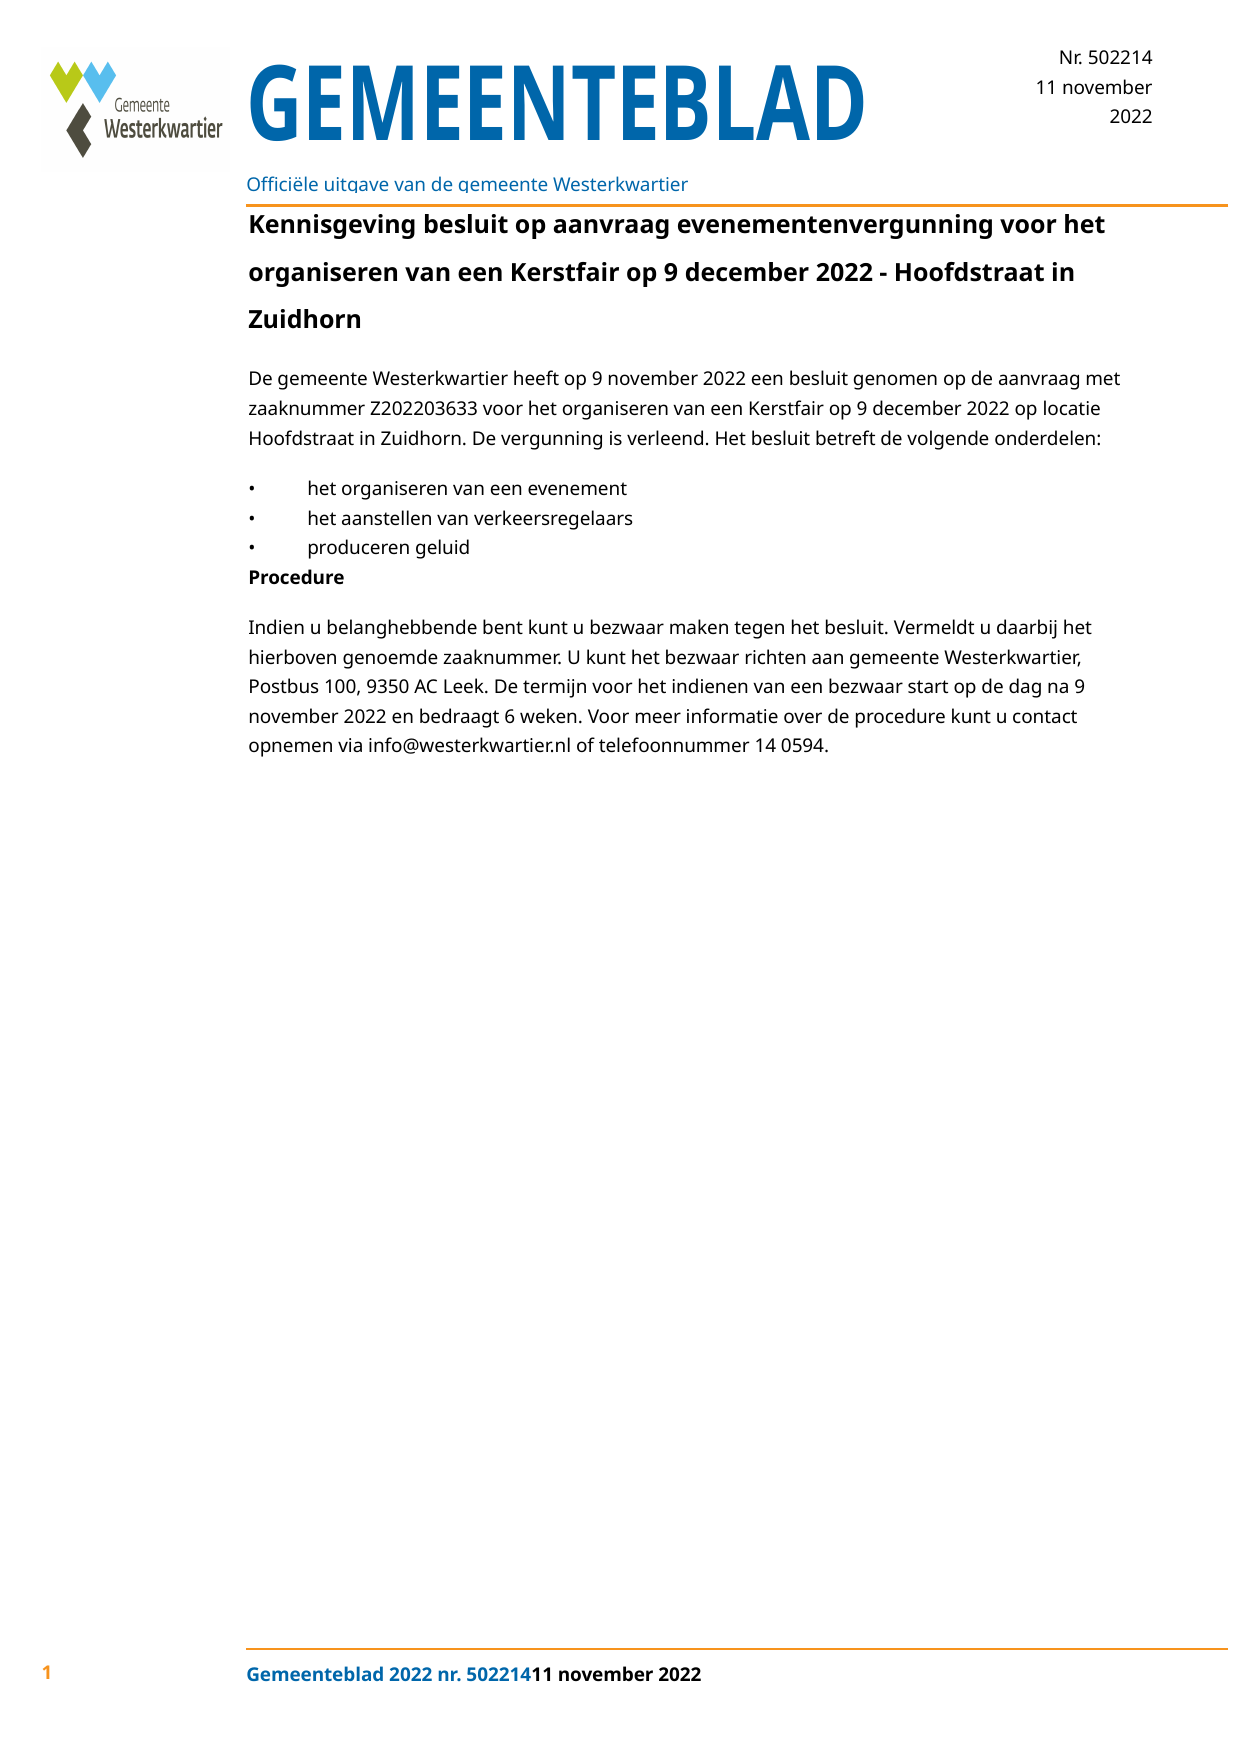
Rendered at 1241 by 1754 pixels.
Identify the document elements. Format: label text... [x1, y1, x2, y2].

list het organiseren van een evenement [248, 475, 1152, 501]
text De gemeente Westerkwartier heeft op 9 november 2022 een besluit genomen op de aanvraag met zaaknummer Z202203633 voor het organiseren van een Kerstfair op 9 december 2022 op locatie Hoofdstraat in Zuidhorn. De vergunning is verleend. Het besluit betreft de volgende onderdelen: [248, 366, 1152, 450]
picture [41, 47, 231, 172]
list het aanstellen van verkeersregelaars [248, 505, 1152, 530]
text Procedure [248, 564, 1152, 589]
text Indien u belanghebbende bent kunt u bezwaar maken tegen het besluit. Vermeldt u daarbij het hierboven genoemde zaaknummer. U kunt het bezwaar richten aan gemeente Westerkwartier, Postbus 100, 9350 AC Leek. De termijn voor het indienen van een bezwaar start op de dag na 9 november 2022 en bedraagt 6 weken. Voor meer informatie over de procedure kunt u contact opnemen via info@westerkwartier.nl of telefoonnummer 14 0594. [248, 614, 1152, 758]
list produceren geluid [248, 534, 1152, 560]
text Kennisgeving besluit op aanvraag evenementenvergunning voor het organiseren van een Kerstfair op 9 december 2022 - Hoofdstraat in Zuidhorn [248, 207, 1152, 336]
